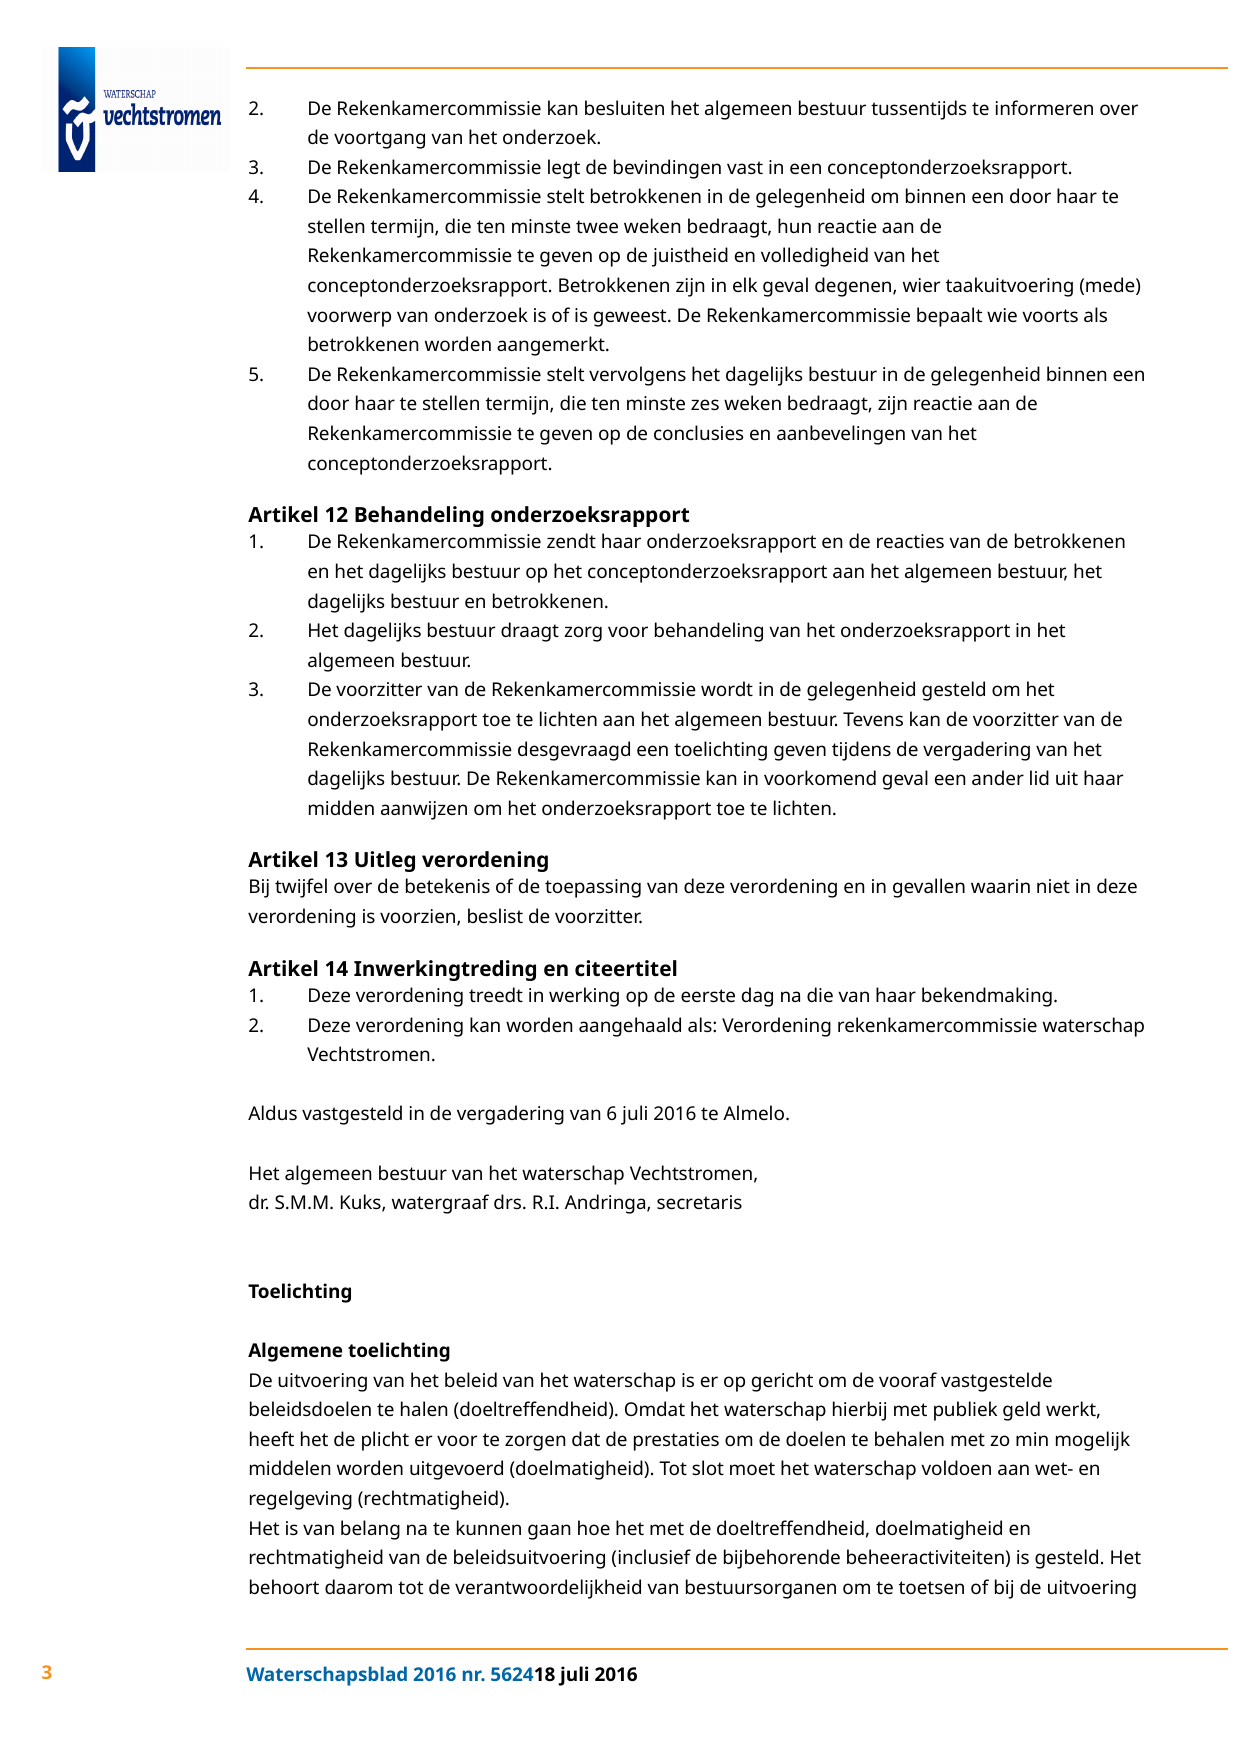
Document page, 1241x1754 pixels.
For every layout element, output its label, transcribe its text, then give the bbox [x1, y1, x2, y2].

text dr. S.M.M. Kuks, watergraaf drs. R.I. Andringa, secretaris [248, 1189, 1152, 1215]
list Deze verordening kan worden aangehaald als: Verordening rekenkamercommissie waterschap Vechtstromen. [248, 1012, 1152, 1067]
list De voorzitter van de Rekenkamercommissie wordt in de gelegenheid gesteld om het onderzoeksrapport toe te lichten aan het algemeen bestuur. Tevens kan de voorzitter van de Rekenkamercommissie desgevraagd een toelichting geven tijdens de vergadering van het dagelijks bestuur. De Rekenkamercommissie kan in voorkomend geval een ander lid uit haar midden aanwijzen om het onderzoeksrapport toe te lichten. [248, 677, 1152, 821]
text Algemene toelichting [248, 1337, 1152, 1363]
list De Rekenkamercommissie zendt haar onderzoeksrapport en de reacties van de betrokkenen en het dagelijks bestuur op het conceptonderzoeksrapport aan het algemeen bestuur, het dagelijks bestuur en betrokkenen. [248, 529, 1152, 613]
text Bij twijfel over de betekenis of de toepassing van deze verordening en in gevallen waarin niet in deze verordening is voorzien, beslist de voorzitter. [248, 874, 1152, 929]
text Het algemeen bestuur van het waterschap Vechtstromen, [248, 1160, 1152, 1185]
text Artikel 12 Behandeling onderzoeksrapport [248, 500, 1152, 529]
list Deze verordening treedt in werking op de eerste dag na die van haar bekendmaking. [248, 982, 1152, 1008]
text Artikel 13 Uitleg verordening [248, 845, 1152, 874]
list De Rekenkamercommissie legt de bevindingen vast in een conceptonderzoeksrapport. [248, 154, 1152, 180]
picture [41, 47, 231, 172]
text Het is van belang na te kunnen gaan hoe het met de doeltreffendheid, doelmatigheid en rechtmatigheid van de beleidsuitvoering (inclusief de bijbehorende beheeractiviteiten) is gesteld. Het behoort daarom tot de verantwoordelijkheid van bestuursorganen om te toetsen of bij de uitvoering [248, 1515, 1152, 1599]
text De uitvoering van het beleid van het waterschap is er op gericht om de vooraf vastgestelde beleidsdoelen te halen (doeltreffendheid). Omdat het waterschap hierbij met publiek geld werkt, heeft het de plicht er voor te zorgen dat de prestaties om de doelen te behalen met zo min mogelijk middelen worden uitgevoerd (doelmatigheid). Tot slot moet het waterschap voldoen aan wet- en regelgeving (rechtmatigheid). [248, 1367, 1152, 1511]
list De Rekenkamercommissie stelt betrokkenen in de gelegenheid om binnen een door haar te stellen termijn, die ten minste twee weken bedraagt, hun reactie aan de Rekenkamercommissie te geven op de juistheid en volledigheid van het conceptonderzoeksrapport. Betrokkenen zijn in elk geval degenen, wier taakuitvoering (mede) voorwerp van onderzoek is of is geweest. De Rekenkamercommissie bepaalt wie voorts als betrokkenen worden aangemerkt. [248, 183, 1152, 357]
text Aldus vastgesteld in de vergadering van 6 juli 2016 te Almelo. [248, 1101, 1152, 1126]
text Artikel 14 Inwerkingtreding en citeertitel [248, 954, 1152, 982]
list De Rekenkamercommissie kan besluiten het algemeen bestuur tussentijds te informeren over de voortgang van het onderzoek. [248, 95, 1152, 150]
list De Rekenkamercommissie stelt vervolgens het dagelijks bestuur in de gelegenheid binnen een door haar te stellen termijn, die ten minste zes weken bedraagt, zijn reactie aan de Rekenkamercommissie te geven op de conclusies en aanbevelingen van het conceptonderzoeksrapport. [248, 361, 1152, 476]
text Toelichting [248, 1278, 1152, 1304]
list Het dagelijks bestuur draagt zorg voor behandeling van het onderzoeksrapport in het algemeen bestuur. [248, 617, 1152, 673]
